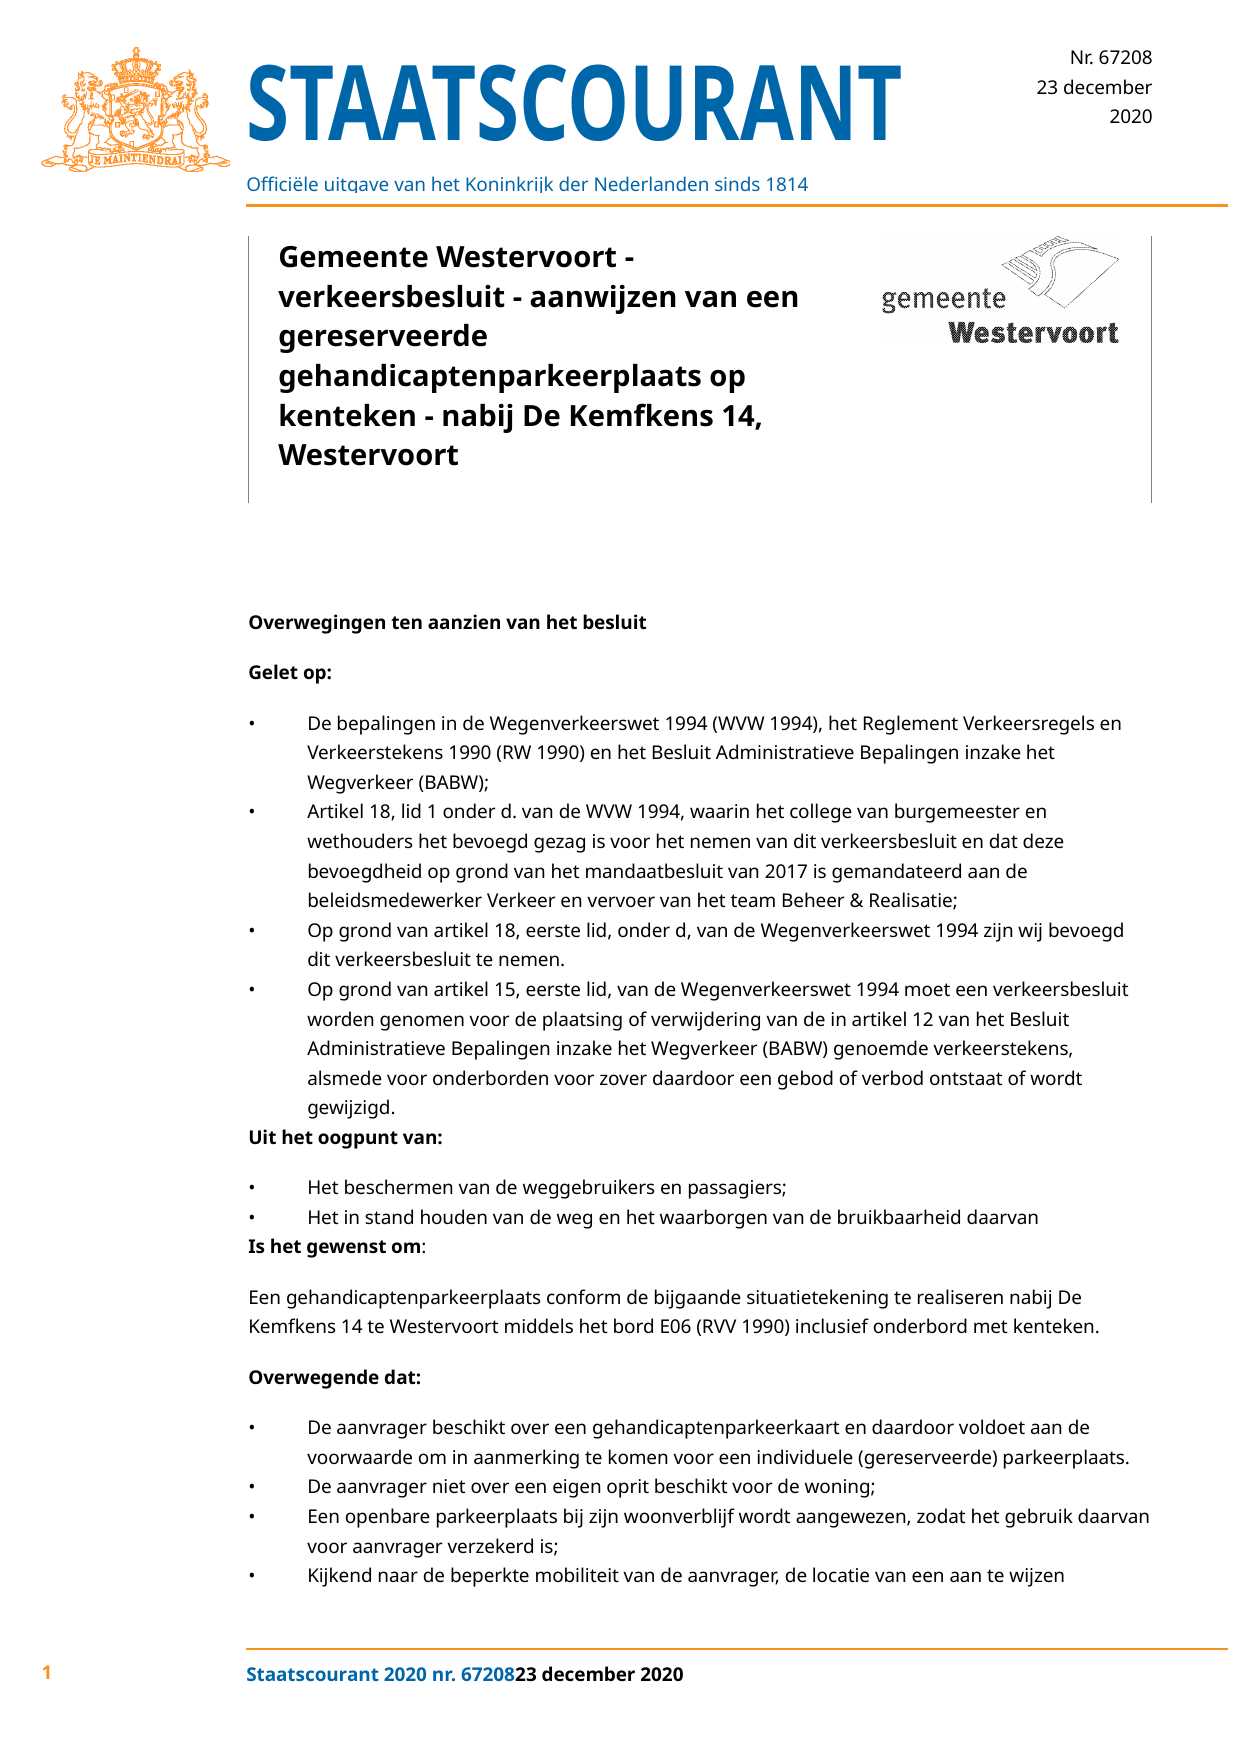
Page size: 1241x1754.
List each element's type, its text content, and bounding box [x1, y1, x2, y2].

list De bepalingen in de Wegenverkeerswet 1994 (WVW 1994), het Reglement Verkeersregels en Verkeerstekens 1990 (RW 1990) en het Besluit Administratieve Bepalingen inzake het Wegverkeer (BABW); [248, 710, 1152, 795]
list De aanvrager beschikt over een gehandicaptenparkeerkaart en daardoor voldoet aan de voorwaarde om in aanmerking te komen voor een individuele (gereserveerde) parkeerplaats. [248, 1414, 1152, 1470]
list Een openbare parkeerplaats bij zijn woonverblijf wordt aangewezen, zodat het gebruik daarvan voor aanvrager verzekerd is; [248, 1503, 1152, 1559]
text ‎ [248, 559, 1152, 584]
list Kijkend naar de beperkte mobiliteit van de aanvrager, de locatie van een aan te wijzen [248, 1562, 1152, 1588]
picture [882, 236, 1119, 343]
text Is het gewenst om: [248, 1234, 1152, 1259]
list Op grond van artikel 18, eerste lid, onder d, van de Wegenverkeerswet 1994 zijn wij bevoegd dit verkeersbesluit te nemen. [248, 917, 1152, 972]
text Overwegingen ten aanzien van het besluit [248, 609, 1152, 635]
picture [41, 47, 231, 172]
text Een gehandicaptenparkeerplaats conform de bijgaande situatietekening te realiseren nabij De Kemfkens 14 te Westervoort middels het bord E06 (RVV 1990) inclusief onderbord met kenteken. [248, 1284, 1152, 1339]
text Uit het oogpunt van: [248, 1124, 1152, 1150]
table_header [1119, 236, 1151, 342]
list Artikel 18, lid 1 onder d. van de WVW 1994, waarin het college van burgemeester en wethouders het bevoegd gezag is voor het nemen van dit verkeersbesluit en dat deze bevoegdheid op grond van het mandaatbesluit van 2017 is gemandateerd aan de beleidsmedewerker Verkeer en vervoer van het team Beheer & Realisatie; [248, 799, 1152, 913]
table_header [850, 343, 1151, 503]
list Op grond van artikel 15, eerste lid, van de Wegenverkeerswet 1994 moet een verkeersbesluit worden genomen voor de plaatsing of verwijdering van de in artikel 12 van het Besluit Administratieve Bepalingen inzake het Wegverkeer (BABW) genoemde verkeerstekens, alsmede voor onderborden voor zover daardoor een gebod of verbod ontstaat of wordt gewijzigd. [248, 976, 1152, 1120]
list Het in stand houden van de weg en het waarborgen van de bruikbaarheid daarvan [248, 1204, 1152, 1230]
table_header [850, 236, 882, 342]
text Overwegende dat: [248, 1364, 1152, 1390]
list Het beschermen van de weggebruikers en passagiers; [248, 1174, 1152, 1200]
text Gelet op: [248, 659, 1152, 685]
list De aanvrager niet over een eigen oprit beschikt voor de woning; [248, 1474, 1152, 1499]
table_header Gemeente Westervoort - verkeersbesluit - aanwijzen van een gereserveerde gehandicaptenparkeerplaats op kenteken - nabij De Kemfkens 14, Westervoort [249, 236, 850, 503]
